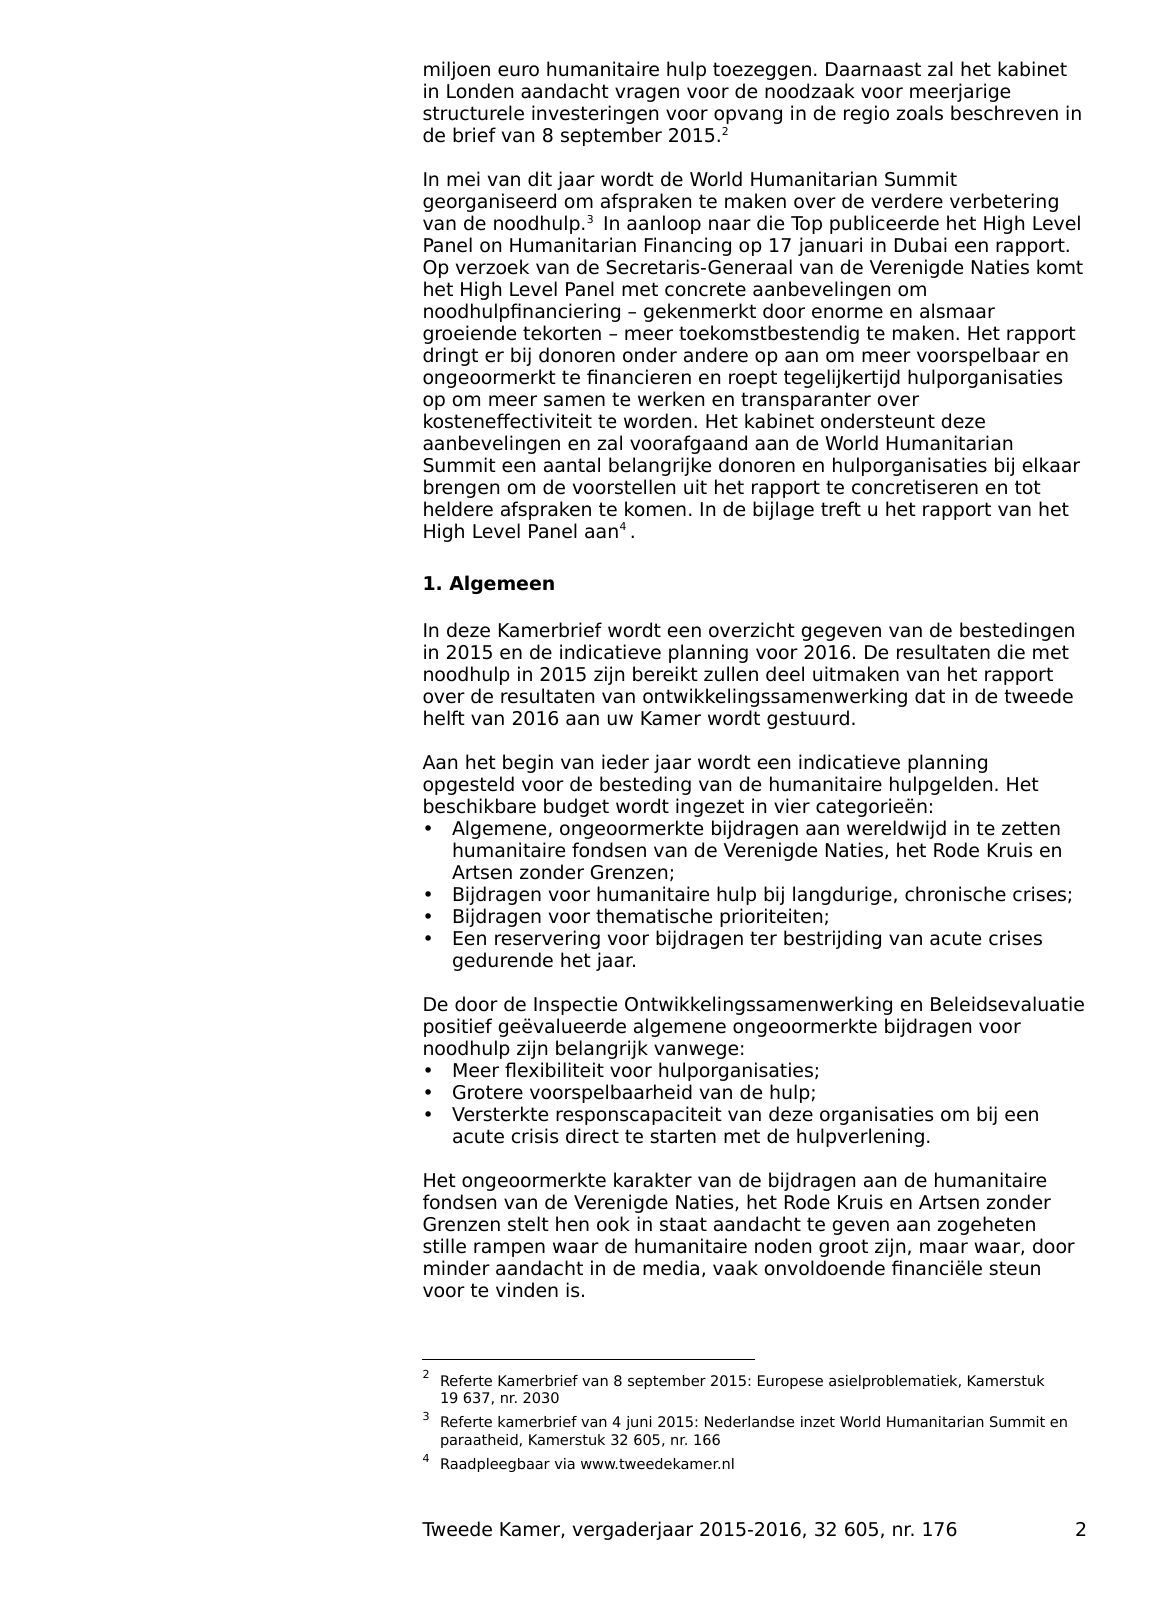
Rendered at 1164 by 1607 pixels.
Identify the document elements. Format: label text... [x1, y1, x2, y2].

text miljoen euro humanitaire hulp toezeggen. Daarnaast zal het kabinet in Londen aandacht vragen voor de noodzaak voor meerjarige structurele investeringen voor opvang in de regio zoals beschreven in de brief van 8 september 2015. [422, 59, 1087, 147]
text In mei van dit jaar wordt de World Humanitarian Summit georganiseerd om afspraken te maken over de verdere verbetering van de noodhulp. In aanloop naar die Top publiceerde het High Level Panel on Humanitarian Financing op 17 januari in Dubai een rapport. Op verzoek van de Secretaris-Generaal van de Verenigde Naties komt het High Level Panel met concrete aanbevelingen om noodhulpfinanciering – gekenmerkt door enorme en alsmaar groeiende tekorten – meer toekomstbestendig te maken. Het rapport dringt er bij donoren onder andere op aan om meer voorspelbaar en ongeoormerkt te financieren en roept tegelijkertijd hulporganisaties op om meer samen te werken en transparanter over kosteneffectiviteit te worden. Het kabinet ondersteunt deze aanbevelingen en zal voorafgaand aan de World Humanitarian Summit een aantal belangrijke donoren en hulporganisaties bij elkaar brengen om de voorstellen uit het rapport te concretiseren en tot heldere afspraken te komen. In de bijlage treft u het rapport van het High Level Panel aan. [422, 169, 1087, 543]
text • Grotere voorspelbaarheid van de hulp; [422, 1082, 1087, 1104]
text • Een reservering voor bijdragen ter bestrijding van acute crises gedurende het jaar. [422, 928, 1087, 972]
text Raadpleegbaar via www.tweedekamer.nl [422, 1452, 1087, 1474]
text • Bijdragen voor humanitaire hulp bij langdurige, chronische crises; [422, 884, 1087, 906]
text In deze Kamerbrief wordt een overzicht gegeven van de bestedingen in 2015 en de indicatieve planning voor 2016. De resultaten die met noodhulp in 2015 zijn bereikt zullen deel uitmaken van het rapport over de resultaten van ontwikkelingssamenwerking dat in de tweede helft van 2016 aan uw Kamer wordt gestuurd. [422, 620, 1087, 730]
text • Algemene, ongeoormerkte bijdragen aan wereldwijd in te zetten humanitaire fondsen van de Verenigde Naties, het Rode Kruis en Artsen zonder Grenzen; [422, 818, 1087, 884]
text Het ongeoormerkte karakter van de bijdragen aan de humanitaire fondsen van de Verenigde Naties, het Rode Kruis en Artsen zonder Grenzen stelt hen ook in staat aandacht te geven aan zogeheten stille rampen waar de humanitaire noden groot zijn, maar waar, door minder aandacht in de media, vaak onvoldoende financiële steun voor te vinden is. [422, 1170, 1087, 1302]
text • Bijdragen voor thematische prioriteiten; [422, 906, 1087, 928]
text • Versterkte responscapaciteit van deze organisaties om bij een acute crisis direct te starten met de hulpverlening. [422, 1104, 1087, 1148]
text Aan het begin van ieder jaar wordt een indicatieve planning opgesteld voor de besteding van de humanitaire hulpgelden. Het beschikbare budget wordt ingezet in vier categorieën: [422, 752, 1087, 818]
text Referte kamerbrief van 4 juni 2015: Nederlandse inzet World Humanitarian Summit en paraatheid, Kamerstuk 32 605, nr. 166 [422, 1410, 1087, 1449]
text • Meer flexibiliteit voor hulporganisaties; [422, 1060, 1087, 1082]
text De door de Inspectie Ontwikkelingssamenwerking en Beleidsevaluatie positief geëvalueerde algemene ongeoormerkte bijdragen voor noodhulp zijn belangrijk vanwege: [422, 994, 1087, 1060]
subtitle 1. Algemeen [422, 573, 1087, 595]
text Referte Kamerbrief van 8 september 2015: Europese asielproblematiek, Kamerstuk 19 637, nr. 2030 [422, 1368, 1087, 1407]
